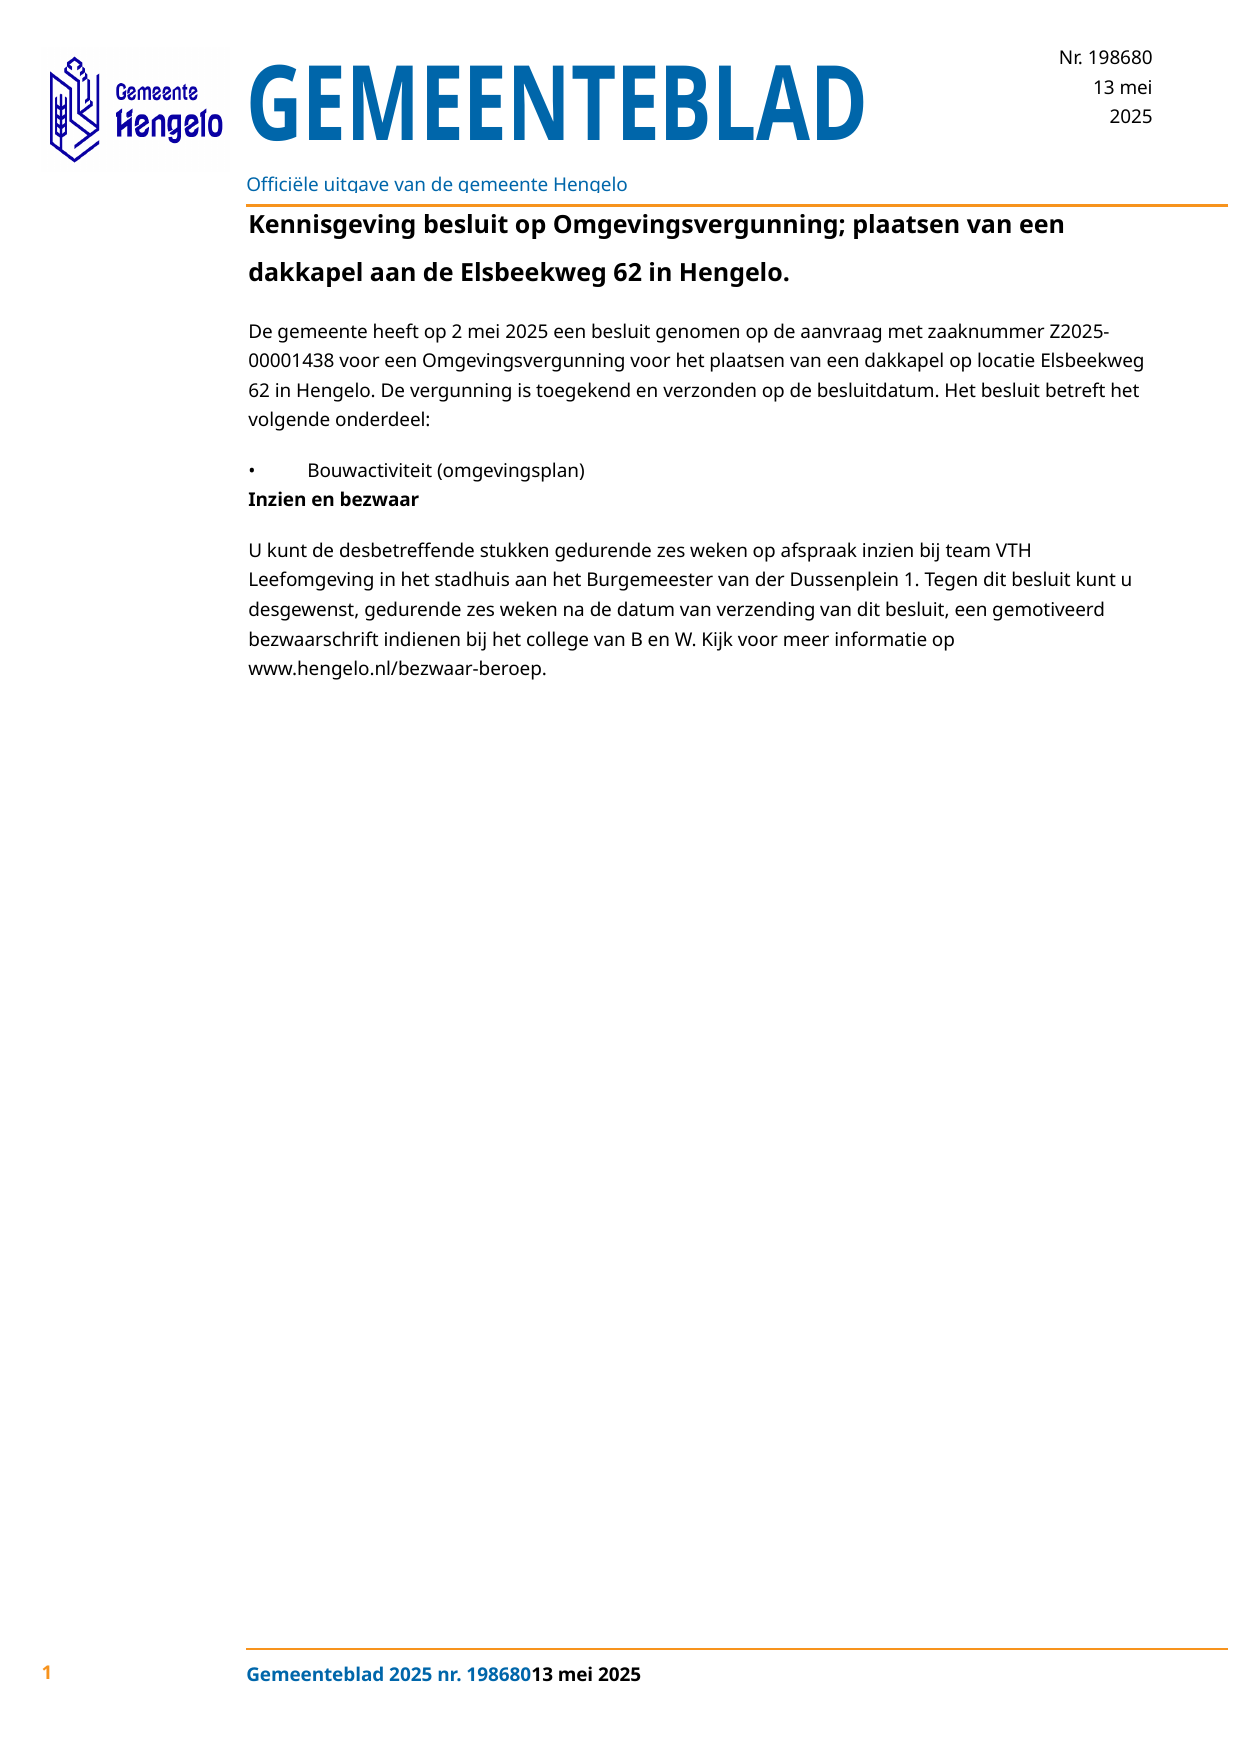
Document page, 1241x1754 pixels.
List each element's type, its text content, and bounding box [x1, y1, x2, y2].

text U kunt de desbetreffende stukken gedurende zes weken op afspraak inzien bij team VTH Leefomgeving in het stadhuis aan het Burgemeester van der Dussenplein 1. Tegen dit besluit kunt u desgewenst, gedurende zes weken na de datum van verzending van dit besluit, een gemotiveerd bezwaarschrift indienen bij het college van B en W. Kijk voor meer informatie op www.hengelo.nl/bezwaar-beroep. [248, 537, 1152, 681]
text Inzien en bezwaar [248, 487, 1152, 512]
text Kennisgeving besluit op Omgevingsvergunning; plaatsen van een dakkapel aan de Elsbeekweg 62 in Hengelo. [248, 207, 1152, 288]
list Bouwactiviteit (omgevingsplan) [248, 457, 1152, 483]
picture [41, 47, 231, 172]
text De gemeente heeft op 2 mei 2025 een besluit genomen op de aanvraag met zaaknummer Z2025-00001438 voor een Omgevingsvergunning voor het plaatsen van een dakkapel op locatie Elsbeekweg 62 in Hengelo. De vergunning is toegekend en verzonden op de besluitdatum. Het besluit betreft het volgende onderdeel: [248, 318, 1152, 432]
